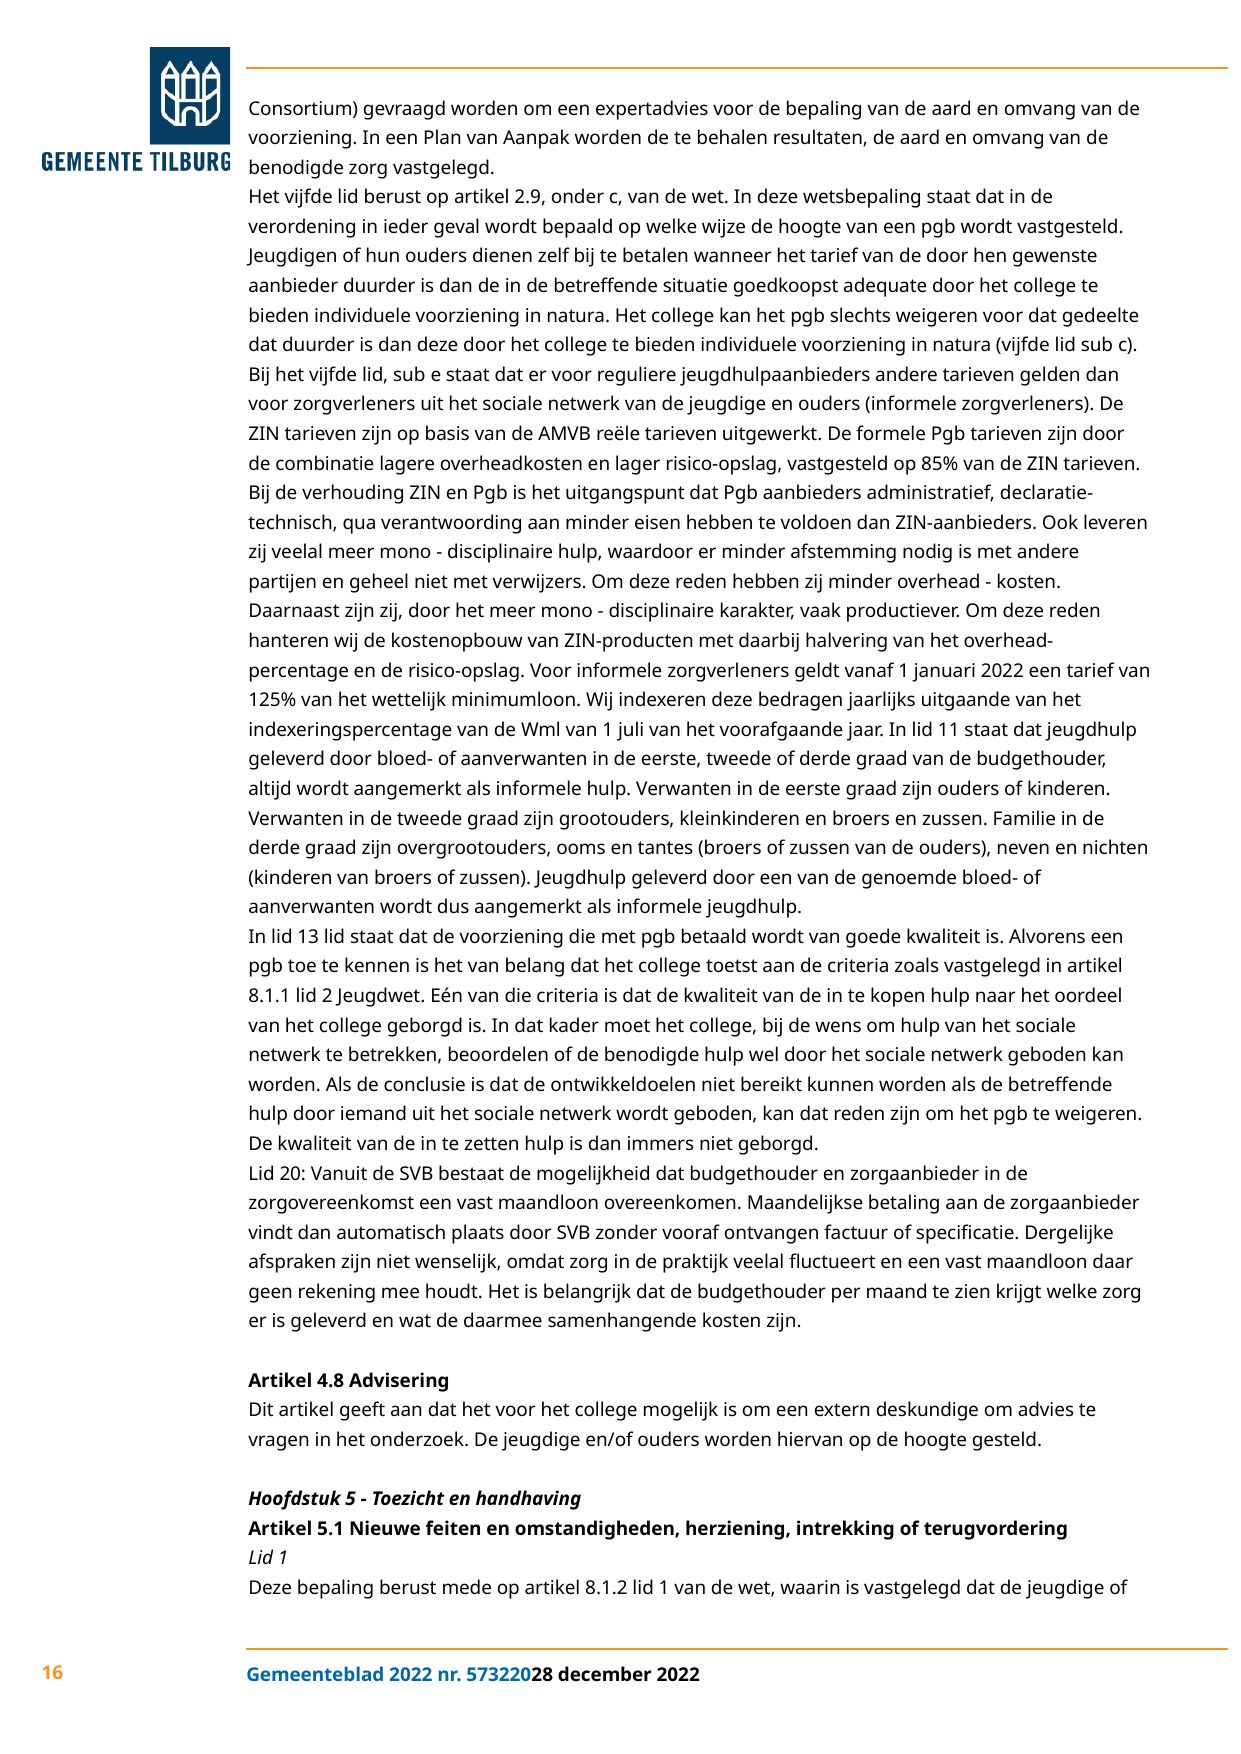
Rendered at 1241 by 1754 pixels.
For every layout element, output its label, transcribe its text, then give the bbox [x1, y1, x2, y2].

text Consortium) gevraagd worden om een expertadvies voor de bepaling van de aard en omvang van de voorziening. In een Plan van Aanpak worden de te behalen resultaten, de aard en omvang van de benodigde zorg vastgelegd. [248, 95, 1152, 180]
text Artikel 5.1 Nieuwe feiten en omstandigheden, herziening, intrekking of terugvordering [248, 1515, 1152, 1541]
text Lid 1 [248, 1544, 1152, 1570]
text In lid 13 lid staat dat de voorziening die met pgb betaald wordt van goede kwaliteit is. Alvorens een pgb toe te kennen is het van belang dat het college toetst aan de criteria zoals vastgelegd in artikel 8.1.1 lid 2 Jeugdwet. Eén van die criteria is dat de kwaliteit van de in te kopen hulp naar het oordeel van het college geborgd is. In dat kader moet het college, bij de wens om hulp van het sociale netwerk te betrekken, beoordelen of de benodigde hulp wel door het sociale netwerk geboden kan worden. Als de conclusie is dat de ontwikkeldoelen niet bereikt kunnen worden als de betreffende hulp door iemand uit het sociale netwerk wordt geboden, kan dat reden zijn om het pgb te weigeren. De kwaliteit van de in te zetten hulp is dan immers niet geborgd. [248, 923, 1152, 1156]
text Lid 20: Vanuit de SVB bestaat de mogelijkheid dat budgethouder en zorgaanbieder in de zorgovereenkomst een vast maandloon overeenkomen. Maandelijkse betaling aan de zorgaanbieder vindt dan automatisch plaats door SVB zonder vooraf ontvangen factuur of specificatie. Dergelijke afspraken zijn niet wenselijk, omdat zorg in de praktijk veelal fluctueert en een vast maandloon daar geen rekening mee houdt. Het is belangrijk dat de budgethouder per maand te zien krijgt welke zorg er is geleverd en wat de daarmee samenhangende kosten zijn. [248, 1160, 1152, 1333]
picture [41, 47, 231, 172]
text Artikel 4.8 Advisering [248, 1367, 1152, 1393]
text Deze bepaling berust mede op artikel 8.1.2 lid 1 van de wet, waarin is vastgelegd dat de jeugdige of [248, 1574, 1152, 1600]
text Hoofdstuk 5 - Toezicht en handhaving [248, 1485, 1152, 1511]
text Dit artikel geeft aan dat het voor het college mogelijk is om een extern deskundige om advies te vragen in het onderzoek. De jeugdige en/of ouders worden hiervan op de hoogte gesteld. [248, 1396, 1152, 1452]
text Het vijfde lid berust op artikel 2.9, onder c, van de wet. In deze wetsbepaling staat dat in de verordening in ieder geval wordt bepaald op welke wijze de hoogte van een pgb wordt vastgesteld. Jeugdigen of hun ouders dienen zelf bij te betalen wanneer het tarief van de door hen gewenste aanbieder duurder is dan de in de betreffende situatie goedkoopst adequate door het college te bieden individuele voorziening in natura. Het college kan het pgb slechts weigeren voor dat gedeelte dat duurder is dan deze door het college te bieden individuele voorziening in natura (vijfde lid sub c). Bij het vijfde lid, sub e staat dat er voor reguliere jeugdhulpaanbieders andere tarieven gelden dan voor zorgverleners uit het sociale netwerk van de jeugdige en ouders (informele zorgverleners). De ZIN tarieven zijn op basis van de AMVB reële tarieven uitgewerkt. De formele Pgb tarieven zijn door de combinatie lagere overheadkosten en lager risico-opslag, vastgesteld op 85% van de ZIN tarieven. Bij de verhouding ZIN en Pgb is het uitgangspunt dat Pgb aanbieders administratief, declaratie-technisch, qua verantwoording aan minder eisen hebben te voldoen dan ZIN-aanbieders. Ook leveren zij veelal meer mono - disciplinaire hulp, waardoor er minder afstemming nodig is met andere partijen en geheel niet met verwijzers. Om deze reden hebben zij minder overhead - kosten. Daarnaast zijn zij, door het meer mono - disciplinaire karakter, vaak productiever. Om deze reden hanteren wij de kostenopbouw van ZIN-producten met daarbij halvering van het overhead-percentage en de risico-opslag. Voor informele zorgverleners geldt vanaf 1 januari 2022 een tarief van 125% van het wettelijk minimumloon. Wij indexeren deze bedragen jaarlijks uitgaande van het indexeringspercentage van de Wml van 1 juli van het voorafgaande jaar. In lid 11 staat dat jeugdhulp geleverd door bloed- of aanverwanten in de eerste, tweede of derde graad van de budgethouder, altijd wordt aangemerkt als informele hulp. Verwanten in de eerste graad zijn ouders of kinderen. Verwanten in de tweede graad zijn grootouders, kleinkinderen en broers en zussen. Familie in de derde graad zijn overgrootouders, ooms en tantes (broers of zussen van de ouders), neven en nichten (kinderen van broers of zussen). Jeugdhulp geleverd door een van de genoemde bloed- of aanverwanten wordt dus aangemerkt als informele jeugdhulp. [248, 183, 1152, 919]
